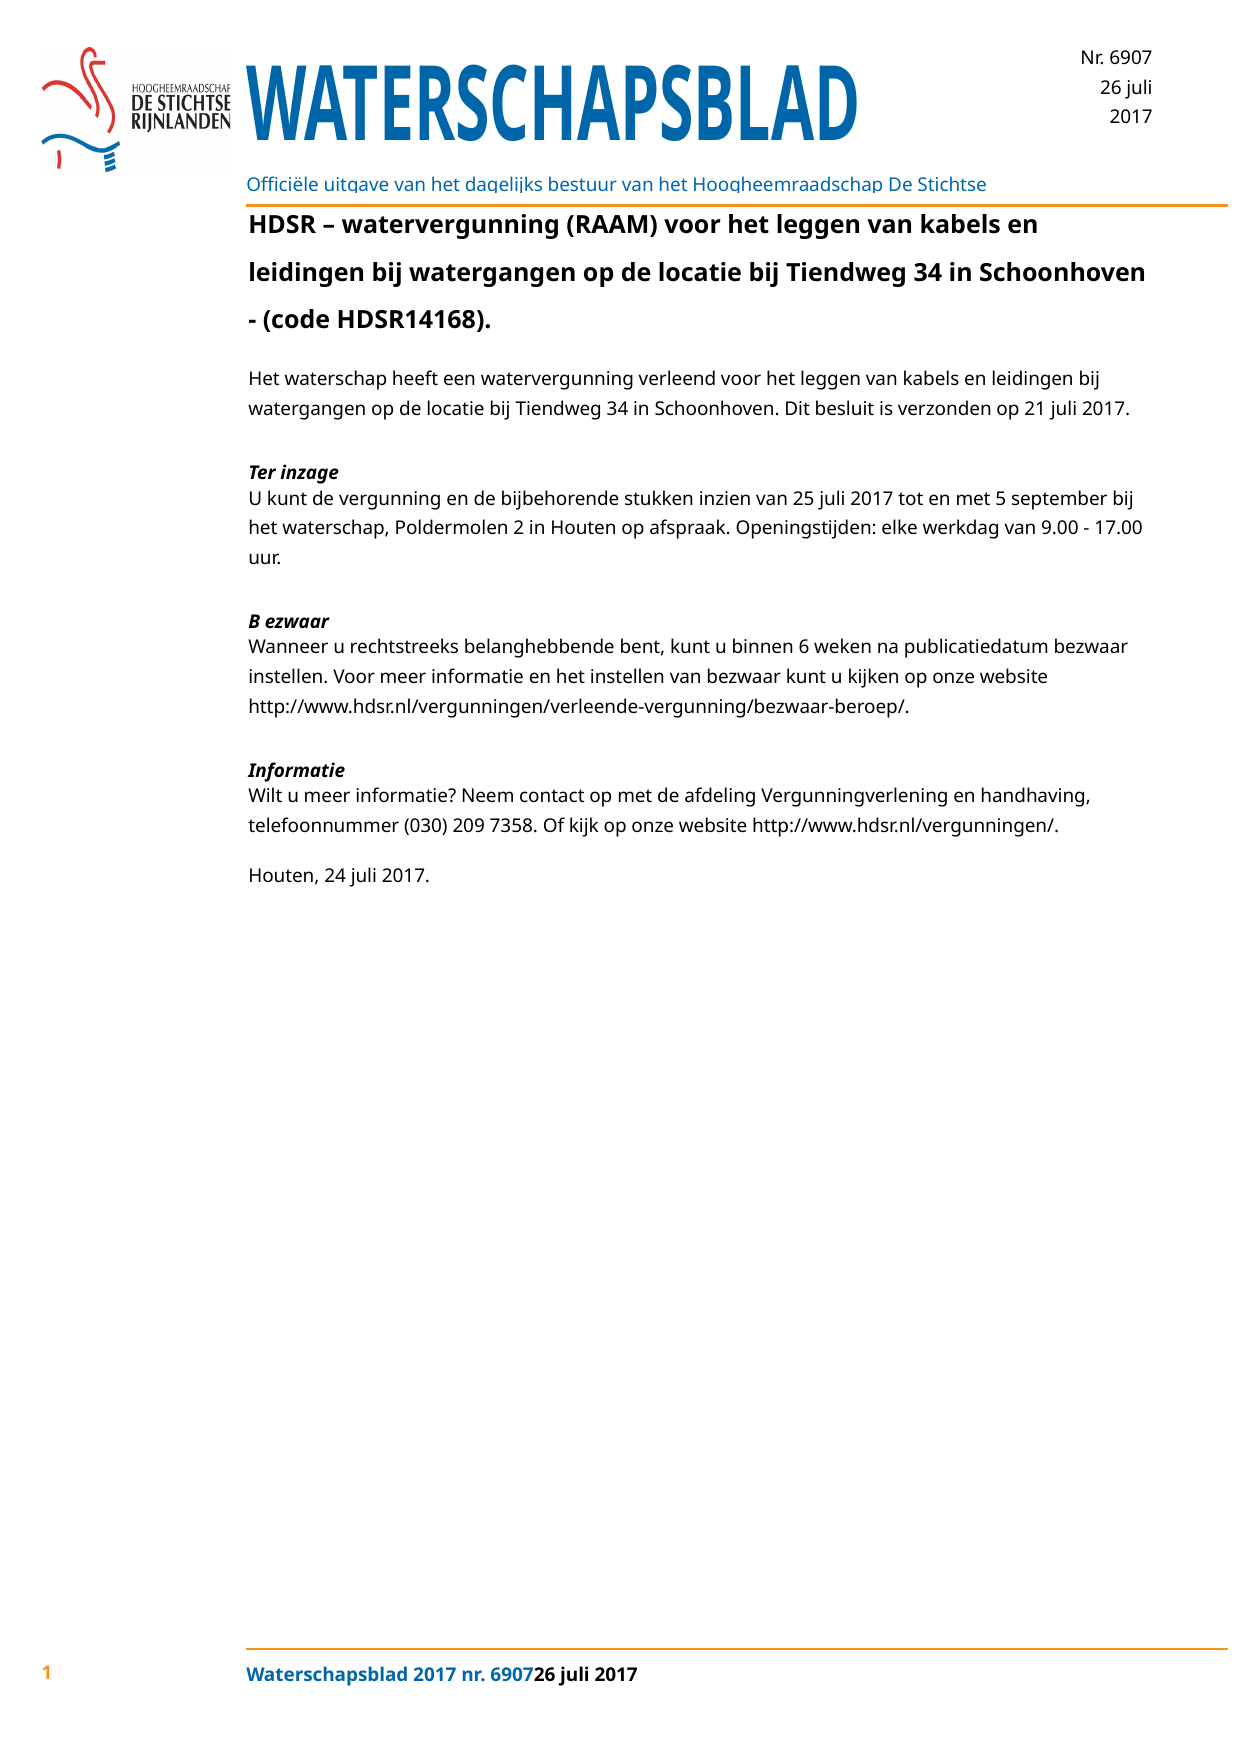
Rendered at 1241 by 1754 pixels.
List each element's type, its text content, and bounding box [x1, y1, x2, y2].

picture [41, 47, 231, 172]
text Ter inzage [248, 459, 1152, 485]
text Wanneer u rechtstreeks belanghebbende bent, kunt u binnen 6 weken na publicatiedatum bezwaar instellen. Voor meer informatie en het instellen van bezwaar kunt u kijken op onze website http://www.hdsr.nl/vergunningen/verleende-vergunning/bezwaar-beroep/. [248, 634, 1152, 718]
text Houten, 24 juli 2017. [248, 862, 1152, 888]
text Het waterschap heeft een watervergunning verleend voor het leggen van kabels en leidingen bij watergangen op de locatie bij Tiendweg 34 in Schoonhoven. Dit besluit is verzonden op 21 juli 2017. [248, 366, 1152, 421]
text Wilt u meer informatie? Neem contact op met de afdeling Vergunningverlening en handhaving, telefoonnummer (030) 209 7358. Of kijk op onze website http://www.hdsr.nl/vergunningen/. [248, 782, 1152, 838]
text HDSR – watervergunning (RAAM) voor het leggen van kabels en leidingen bij watergangen op de locatie bij Tiendweg 34 in Schoonhoven - (code HDSR14168). [248, 207, 1152, 336]
text Informatie [248, 757, 1152, 782]
text B ezwaar [248, 608, 1152, 634]
text U kunt de vergunning en de bijbehorende stukken inzien van 25 juli 2017 tot en met 5 september bij het waterschap, Poldermolen 2 in Houten op afspraak. Openingstijden: elke werkdag van 9.00 - 17.00 uur. [248, 485, 1152, 570]
